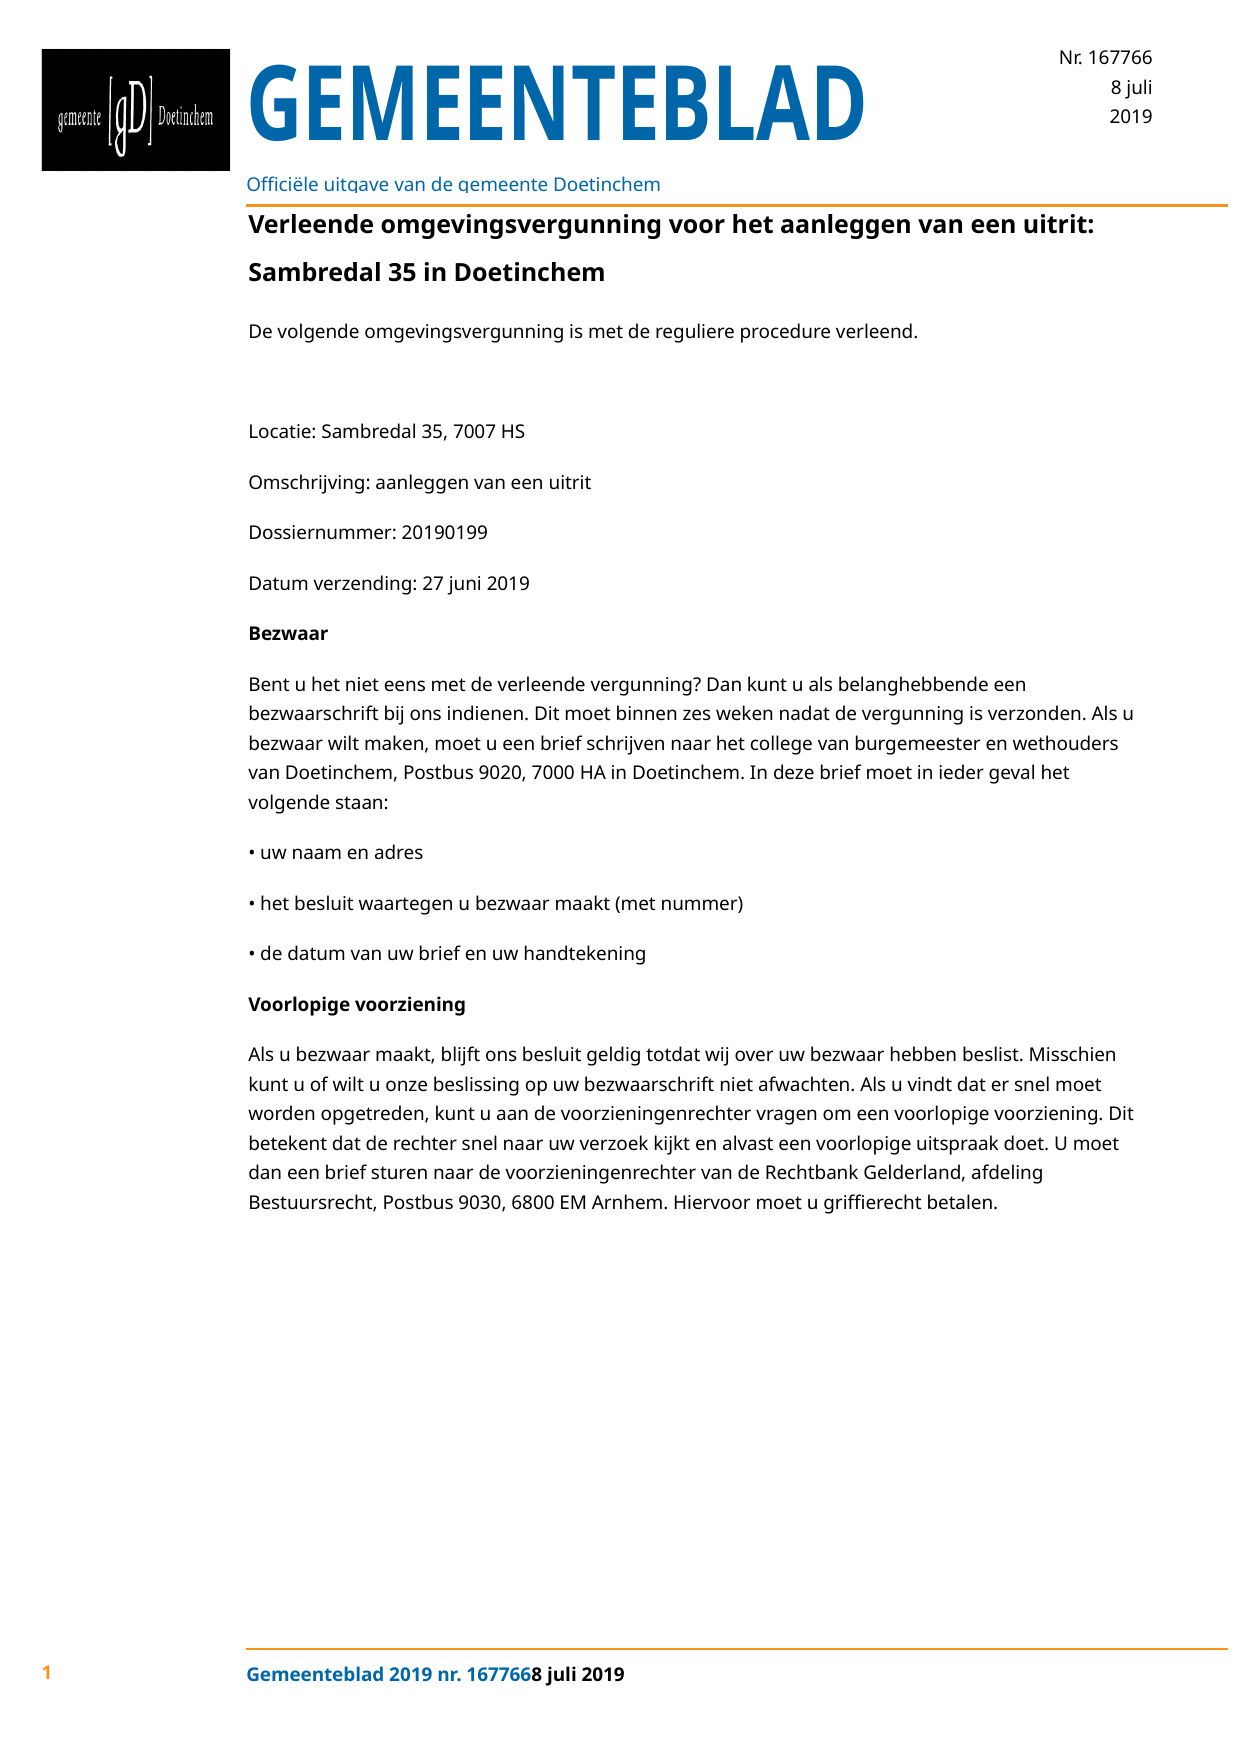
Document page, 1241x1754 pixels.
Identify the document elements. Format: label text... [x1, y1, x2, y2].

text Dossiernummer: 20190199 [248, 519, 1152, 545]
text • het besluit waartegen u bezwaar maakt (met nummer) [248, 890, 1152, 916]
text Omschrijving: aanleggen van een uitrit [248, 469, 1152, 495]
text Voorlopige voorziening [248, 991, 1152, 1017]
text Als u bezwaar maakt, blijft ons besluit geldig totdat wij over uw bezwaar hebben beslist. Misschien kunt u of wilt u onze beslissing op uw bezwaarschrift niet afwachten. Als u vindt dat er snel moet worden opgetreden, kunt u aan de voorzieningenrechter vragen om een voorlopige voorziening. Dit betekent dat de rechter snel naar uw verzoek kijkt en alvast een voorlopige uitspraak doet. U moet dan een brief sturen naar de voorzieningenrechter van de Rechtbank Gelderland, afdeling Bestuursrecht, Postbus 9030, 6800 EM Arnhem. Hiervoor moet u griffierecht betalen. [248, 1041, 1152, 1215]
text De volgende omgevingsvergunning is met de reguliere procedure verleend. [248, 318, 1152, 344]
text Verleende omgevingsvergunning voor het aanleggen van een uitrit: Sambredal 35 in Doetinchem [248, 207, 1152, 288]
text Bezwaar [248, 620, 1152, 646]
text • uw naam en adres [248, 839, 1152, 865]
text Datum verzending: 27 juni 2019 [248, 570, 1152, 596]
text • de datum van uw brief en uw handtekening [248, 940, 1152, 966]
picture [41, 47, 231, 172]
text Bent u het niet eens met de verleende vergunning? Dan kunt u als belanghebbende een bezwaarschrift bij ons indienen. Dit moet binnen zes weken nadat de vergunning is verzonden. Als u bezwaar wilt maken, moet u een brief schrijven naar het college van burgemeester en wethouders van Doetinchem, Postbus 9020, 7000 HA in Doetinchem. In deze brief moet in ieder geval het volgende staan: [248, 671, 1152, 815]
text Locatie: Sambredal 35, 7007 HS [248, 419, 1152, 444]
